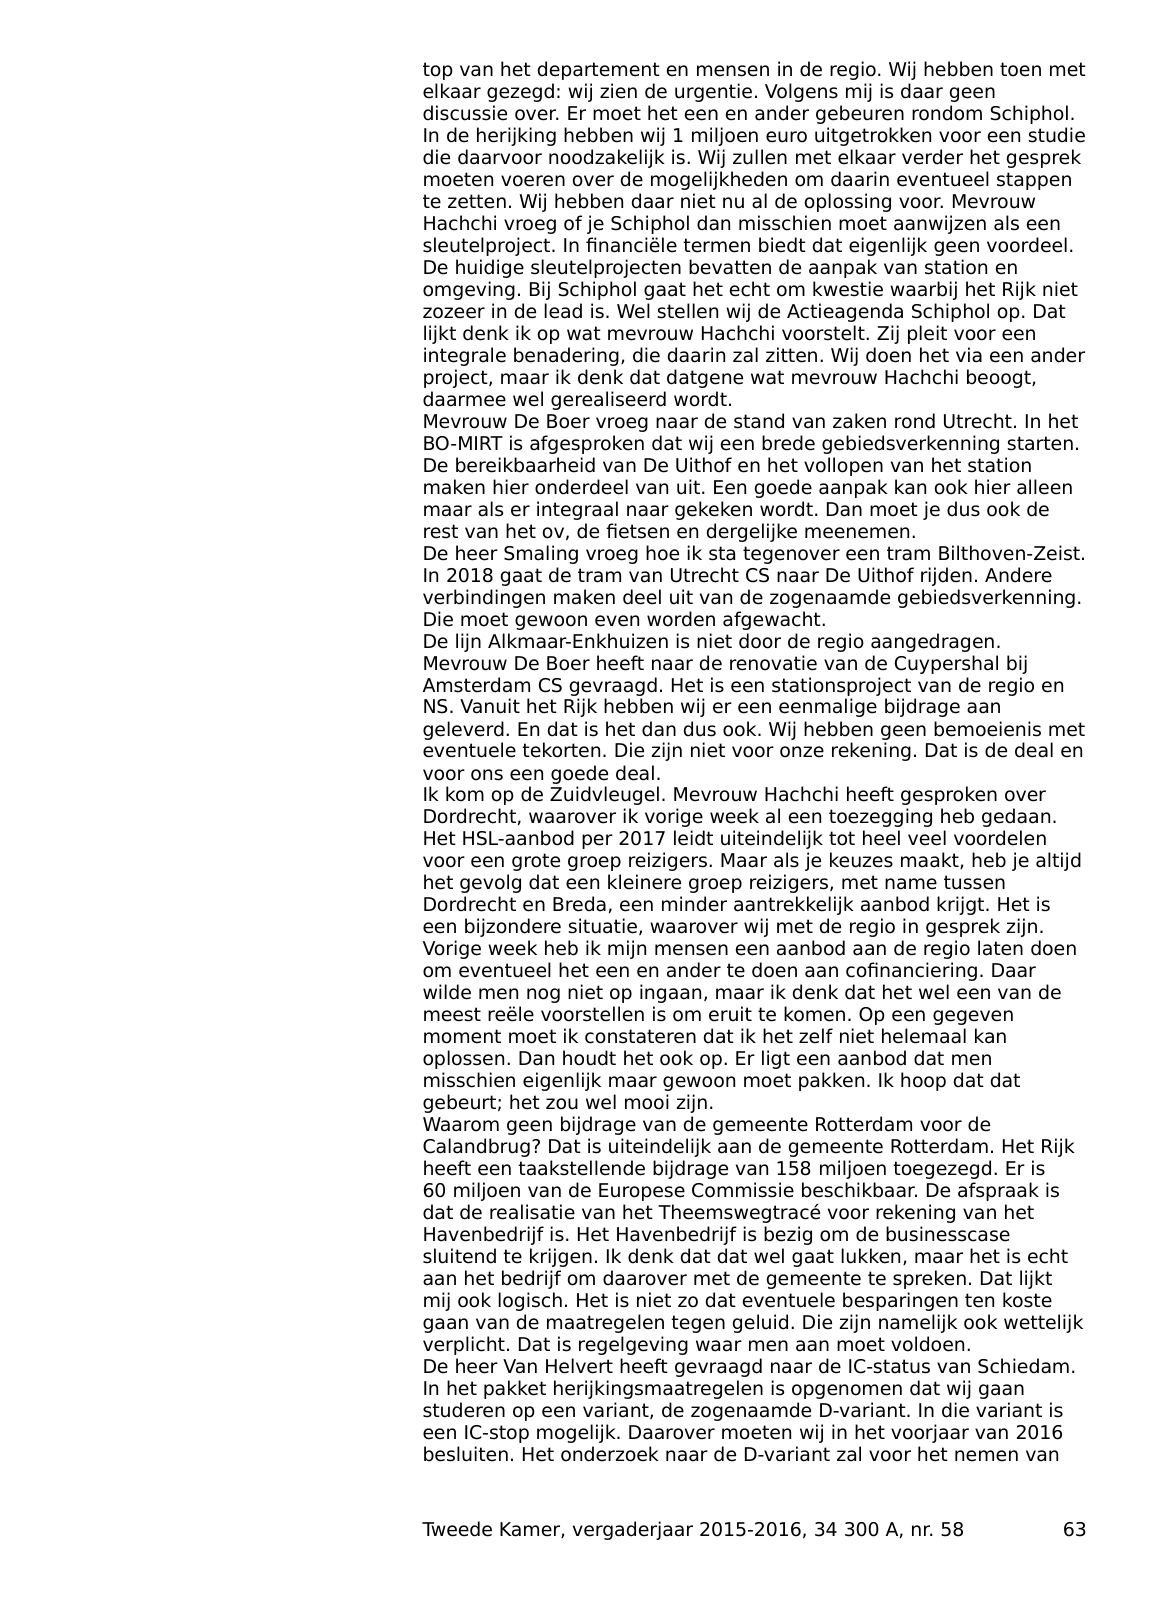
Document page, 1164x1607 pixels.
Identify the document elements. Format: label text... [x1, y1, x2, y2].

text De heer Van Helvert heeft gevraagd naar de IC-status van Schiedam. In het pakket herijkingsmaatregelen is opgenomen dat wij gaan studeren op een variant, de zogenaamde D-variant. In die variant is een IC-stop mogelijk. Daarover moeten wij in het voorjaar van 2016 besluiten. Het onderzoek naar de D-variant zal voor het nemen van [422, 1356, 1087, 1466]
text Mevrouw De Boer heeft naar de renovatie van de Cuypershal bij Amsterdam CS gevraagd. Het is een stationsproject van de regio en NS. Vanuit het Rijk hebben wij er een eenmalige bijdrage aan geleverd. En dat is het dan dus ook. Wij hebben geen bemoeienis met eventuele tekorten. Die zijn niet voor onze rekening. Dat is de deal en voor ons een goede deal. [422, 652, 1087, 784]
text Mevrouw De Boer vroeg naar de stand van zaken rond Utrecht. In het BO-MIRT is afgesproken dat wij een brede gebiedsverkenning starten. De bereikbaarheid van De Uithof en het vollopen van het station maken hier onderdeel van uit. Een goede aanpak kan ook hier alleen maar als er integraal naar gekeken wordt. Dan moet je dus ook de rest van het ov, de fietsen en dergelijke meenemen. [422, 411, 1087, 543]
text De lijn Alkmaar-Enkhuizen is niet door de regio aangedragen. [422, 631, 1087, 652]
text top van het departement en mensen in de regio. Wij hebben toen met elkaar gezegd: wij zien de urgentie. Volgens mij is daar geen discussie over. Er moet het een en ander gebeuren rondom Schiphol. In de herijking hebben wij 1 miljoen euro uitgetrokken voor een studie die daarvoor noodzakelijk is. Wij zullen met elkaar verder het gesprek moeten voeren over de mogelijkheden om daarin eventueel stappen te zetten. Wij hebben daar niet nu al de oplossing voor. Mevrouw Hachchi vroeg of je Schiphol dan misschien moet aanwijzen als een sleutelproject. In financiële termen biedt dat eigenlijk geen voordeel. De huidige sleutelprojecten bevatten de aanpak van station en omgeving. Bij Schiphol gaat het echt om kwestie waarbij het Rijk niet zozeer in de lead is. Wel stellen wij de Actieagenda Schiphol op. Dat lijkt denk ik op wat mevrouw Hachchi voorstelt. Zij pleit voor een integrale benadering, die daarin zal zitten. Wij doen het via een ander project, maar ik denk dat datgene wat mevrouw Hachchi beoogt, daarmee wel gerealiseerd wordt. [422, 59, 1087, 411]
text Waarom geen bijdrage van de gemeente Rotterdam voor de Calandbrug? Dat is uiteindelijk aan de gemeente Rotterdam. Het Rijk heeft een taakstellende bijdrage van 158 miljoen toegezegd. Er is 60 miljoen van de Europese Commissie beschikbaar. De afspraak is dat de realisatie van het Theemswegtracé voor rekening van het Havenbedrijf is. Het Havenbedrijf is bezig om de businesscase sluitend te krijgen. Ik denk dat dat wel gaat lukken, maar het is echt aan het bedrijf om daarover met de gemeente te spreken. Dat lijkt mij ook logisch. Het is niet zo dat eventuele besparingen ten koste gaan van de maatregelen tegen geluid. Die zijn namelijk ook wettelijk verplicht. Dat is regelgeving waar men aan moet voldoen. [422, 1114, 1087, 1356]
text De heer Smaling vroeg hoe ik sta tegenover een tram Bilthoven-Zeist. In 2018 gaat de tram van Utrecht CS naar De Uithof rijden. Andere verbindingen maken deel uit van de zogenaamde gebiedsverkenning. Die moet gewoon even worden afgewacht. [422, 543, 1087, 631]
text Ik kom op de Zuidvleugel. Mevrouw Hachchi heeft gesproken over Dordrecht, waarover ik vorige week al een toezegging heb gedaan. Het HSL-aanbod per 2017 leidt uiteindelijk tot heel veel voordelen voor een grote groep reizigers. Maar als je keuzes maakt, heb je altijd het gevolg dat een kleinere groep reizigers, met name tussen Dordrecht en Breda, een minder aantrekkelijk aanbod krijgt. Het is een bijzondere situatie, waarover wij met de regio in gesprek zijn. Vorige week heb ik mijn mensen een aanbod aan de regio laten doen om eventueel het een en ander te doen aan cofinanciering. Daar wilde men nog niet op ingaan, maar ik denk dat het wel een van de meest reële voorstellen is om eruit te komen. Op een gegeven moment moet ik constateren dat ik het zelf niet helemaal kan oplossen. Dan houdt het ook op. Er ligt een aanbod dat men misschien eigenlijk maar gewoon moet pakken. Ik hoop dat dat gebeurt; het zou wel mooi zijn. [422, 784, 1087, 1114]
